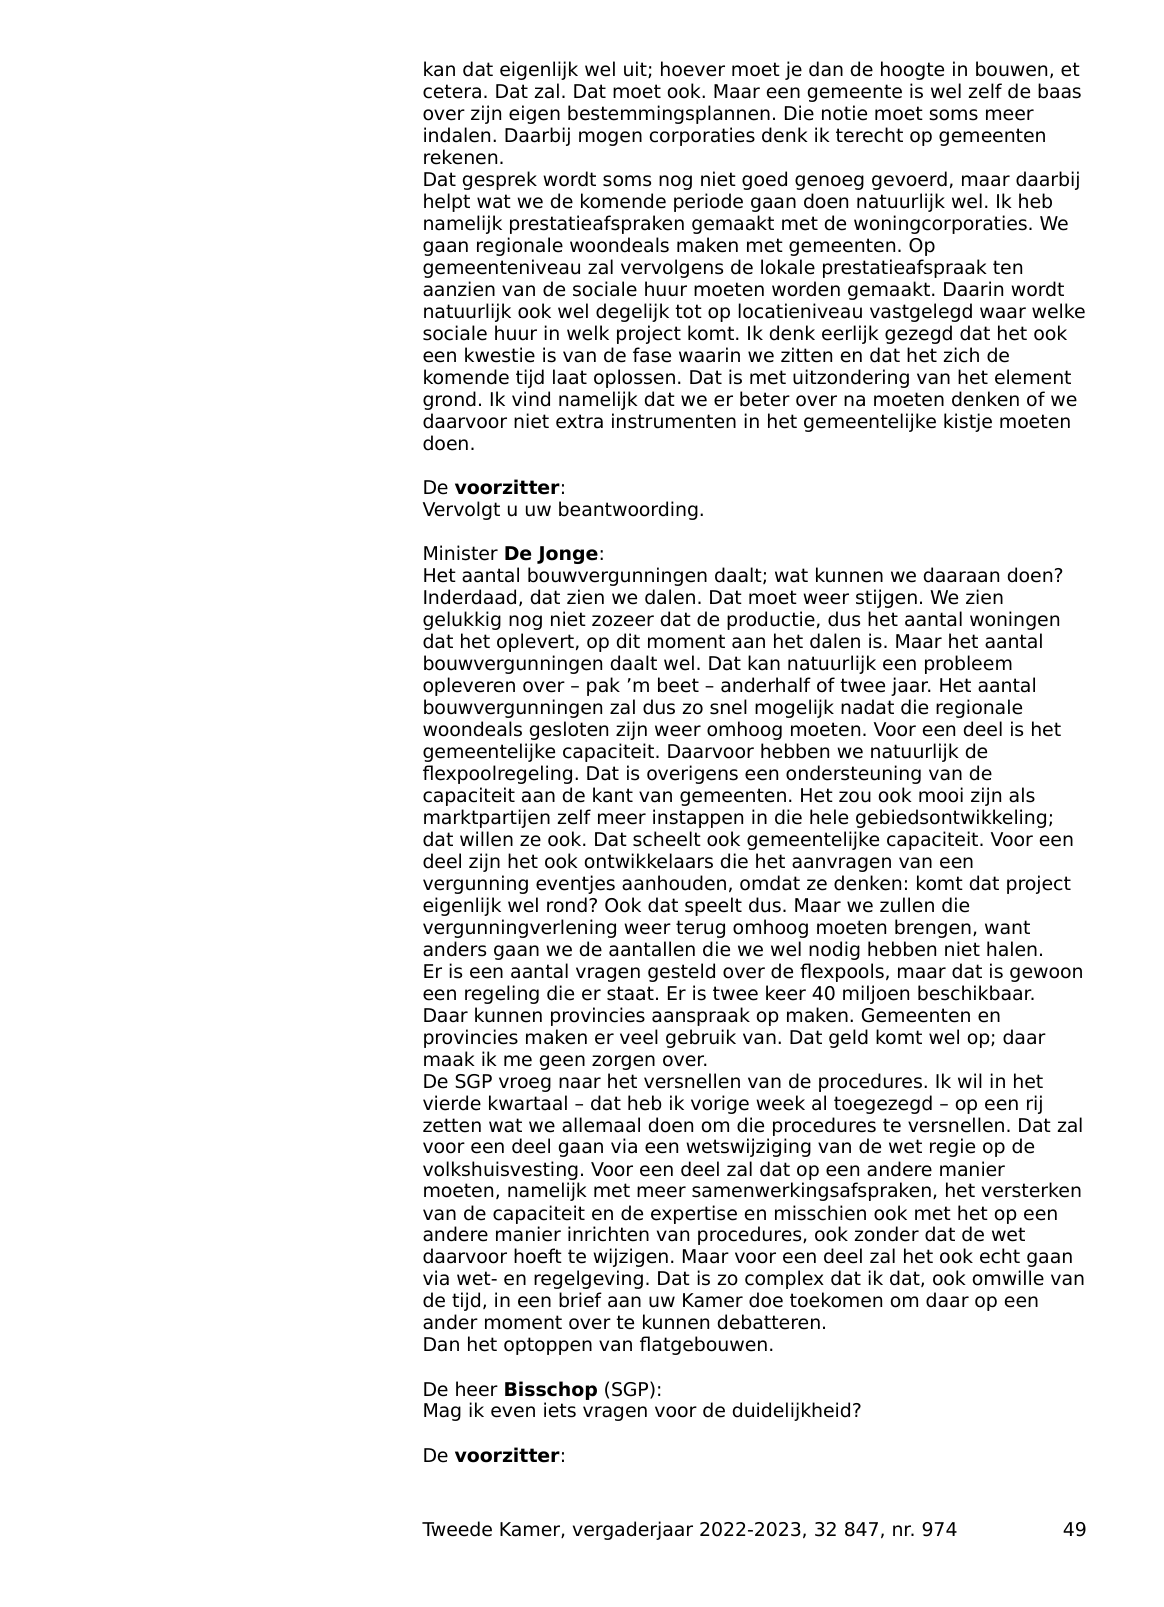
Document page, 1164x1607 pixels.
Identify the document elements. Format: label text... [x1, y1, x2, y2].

text Vervolgt u uw beantwoording. [422, 499, 1087, 521]
text Dan het optoppen van flatgebouwen. [422, 1334, 1087, 1356]
text De voorzitter: [422, 477, 1087, 499]
text Er is een aantal vragen gesteld over de flexpools, maar dat is gewoon een regeling die er staat. Er is twee keer 40 miljoen beschikbaar. Daar kunnen provincies aanspraak op maken. Gemeenten en provincies maken er veel gebruik van. Dat geld komt wel op; daar maak ik me geen zorgen over. [422, 961, 1087, 1071]
text De SGP vroeg naar het versnellen van de procedures. Ik wil in het vierde kwartaal – dat heb ik vorige week al toegezegd – op een rij zetten wat we allemaal doen om die procedures te versnellen. Dat zal voor een deel gaan via een wetswijziging van de wet regie op de volkshuisvesting. Voor een deel zal dat op een andere manier moeten, namelijk met meer samenwerkingsafspraken, het versterken van de capaciteit en de expertise en misschien ook met het op een andere manier inrichten van procedures, ook zonder dat de wet daarvoor hoeft te wijzigen. Maar voor een deel zal het ook echt gaan via wet- en regelgeving. Dat is zo complex dat ik dat, ook omwille van de tijd, in een brief aan uw Kamer doe toekomen om daar op een ander moment over te kunnen debatteren. [422, 1071, 1087, 1334]
text De heer Bisschop (SGP): [422, 1378, 1087, 1400]
text Mag ik even iets vragen voor de duidelijkheid? [422, 1400, 1087, 1422]
text De voorzitter: [422, 1444, 1087, 1467]
text Minister De Jonge: [422, 543, 1087, 565]
text kan dat eigenlijk wel uit; hoever moet je dan de hoogte in bouwen, et cetera. Dat zal. Dat moet ook. Maar een gemeente is wel zelf de baas over zijn eigen bestemmingsplannen. Die notie moet soms meer indalen. Daarbij mogen corporaties denk ik terecht op gemeenten rekenen. [422, 59, 1087, 169]
text Dat gesprek wordt soms nog niet goed genoeg gevoerd, maar daarbij helpt wat we de komende periode gaan doen natuurlijk wel. Ik heb namelijk prestatieafspraken gemaakt met de woningcorporaties. We gaan regionale woondeals maken met gemeenten. Op gemeenteniveau zal vervolgens de lokale prestatieafspraak ten aanzien van de sociale huur moeten worden gemaakt. Daarin wordt natuurlijk ook wel degelijk tot op locatieniveau vastgelegd waar welke sociale huur in welk project komt. Ik denk eerlijk gezegd dat het ook een kwestie is van de fase waarin we zitten en dat het zich de komende tijd laat oplossen. Dat is met uitzondering van het element grond. Ik vind namelijk dat we er beter over na moeten denken of we daarvoor niet extra instrumenten in het gemeentelijke kistje moeten doen. [422, 169, 1087, 455]
text Het aantal bouwvergunningen daalt; wat kunnen we daaraan doen? Inderdaad, dat zien we dalen. Dat moet weer stijgen. We zien gelukkig nog niet zozeer dat de productie, dus het aantal woningen dat het oplevert, op dit moment aan het dalen is. Maar het aantal bouwvergunningen daalt wel. Dat kan natuurlijk een probleem opleveren over – pak ’m beet – anderhalf of twee jaar. Het aantal bouwvergunningen zal dus zo snel mogelijk nadat die regionale woondeals gesloten zijn weer omhoog moeten. Voor een deel is het gemeentelijke capaciteit. Daarvoor hebben we natuurlijk de flexpoolregeling. Dat is overigens een ondersteuning van de capaciteit aan de kant van gemeenten. Het zou ook mooi zijn als marktpartijen zelf meer instappen in die hele gebiedsontwikkeling; dat willen ze ook. Dat scheelt ook gemeentelijke capaciteit. Voor een deel zijn het ook ontwikkelaars die het aanvragen van een vergunning eventjes aanhouden, omdat ze denken: komt dat project eigenlijk wel rond? Ook dat speelt dus. Maar we zullen die vergunningverlening weer terug omhoog moeten brengen, want anders gaan we de aantallen die we wel nodig hebben niet halen. [422, 565, 1087, 961]
